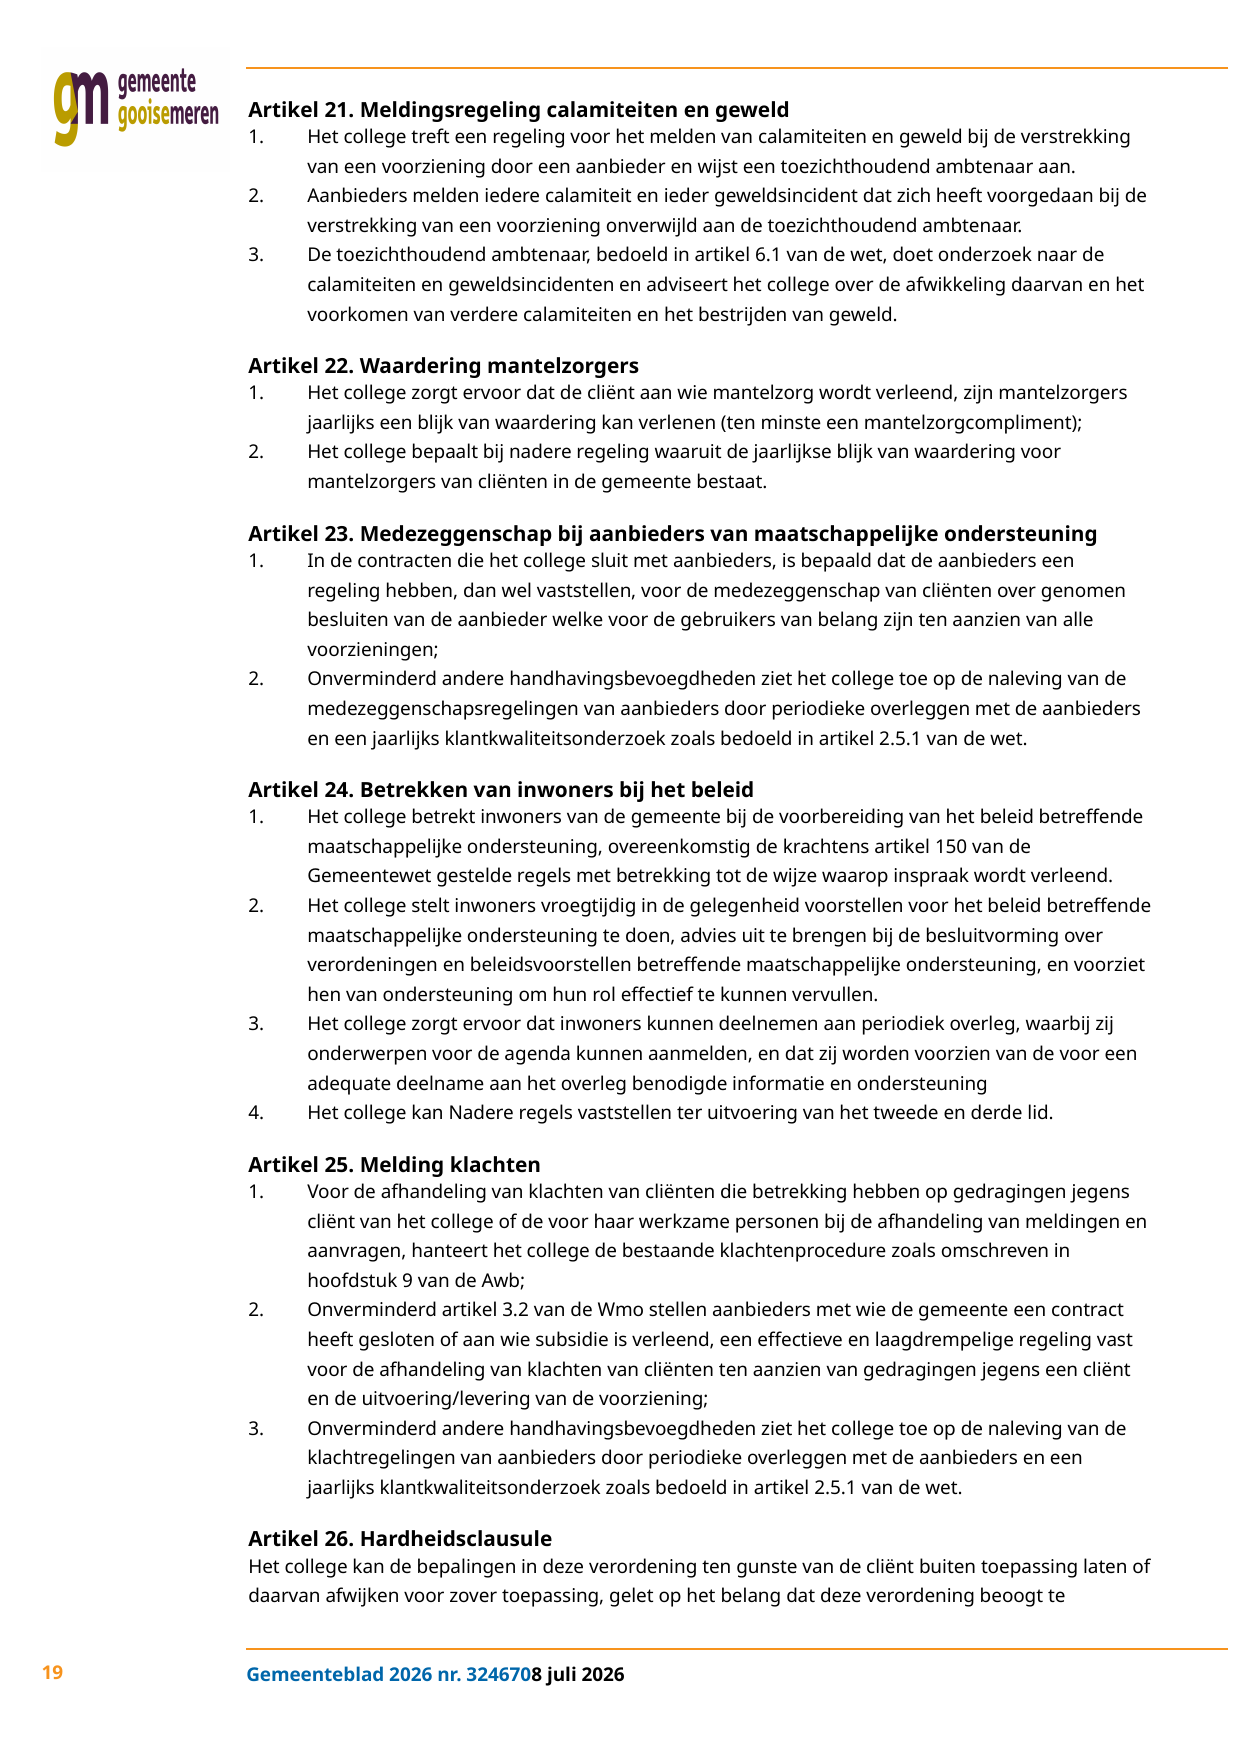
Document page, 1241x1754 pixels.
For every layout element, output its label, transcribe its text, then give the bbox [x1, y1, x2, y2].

list Het college bepaalt bij nadere regeling waaruit de jaarlijkse blijk van waardering voor mantelzorgers van cliënten in de gemeente bestaat. [248, 439, 1152, 494]
list In de contracten die het college sluit met aanbieders, is bepaald dat de aanbieders een regeling hebben, dan wel vaststellen, voor de medezeggenschap van cliënten over genomen besluiten van de aanbieder welke voor de gebruikers van belang zijn ten aanzien van alle voorzieningen; [248, 547, 1152, 662]
list Het college betrekt inwoners van de gemeente bij de voorbereiding van het beleid betreffende maatschappelijke ondersteuning, overeenkomstig de krachtens artikel 150 van de Gemeentewet gestelde regels met betrekking tot de wijze waarop inspraak wordt verleend. [248, 803, 1152, 888]
text Artikel 22. Waardering mantelzorgers [248, 351, 1152, 379]
list Onverminderd andere handhavingsbevoegdheden ziet het college toe op de naleving van de klachtregelingen van aanbieders door periodieke overleggen met de aanbieders en een jaarlijks klantkwaliteitsonderzoek zoals bedoeld in artikel 2.5.1 van de wet. [248, 1415, 1152, 1500]
list Het college treft een regeling voor het melden van calamiteiten en geweld bij de verstrekking van een voorziening door een aanbieder en wijst een toezichthoudend ambtenaar aan. [248, 123, 1152, 178]
list Voor de afhandeling van klachten van cliënten die betrekking hebben op gedragingen jegens cliënt van het college of de voor haar werkzame personen bij de afhandeling van meldingen en aanvragen, hanteert het college de bestaande klachtenprocedure zoals omschreven in hoofdstuk 9 van de Awb; [248, 1178, 1152, 1293]
list Onverminderd andere handhavingsbevoegdheden ziet het college toe op de naleving van de medezeggenschapsregelingen van aanbieders door periodieke overleggen met de aanbieders en een jaarlijks klantkwaliteitsonderzoek zoals bedoeld in artikel 2.5.1 van de wet. [248, 666, 1152, 750]
text Artikel 25. Melding klachten [248, 1150, 1152, 1178]
list Het college zorgt ervoor dat inwoners kunnen deelnemen aan periodiek overleg, waarbij zij onderwerpen voor de agenda kunnen aanmelden, en dat zij worden voorzien van de voor een adequate deelname aan het overleg benodigde informatie en ondersteuning [248, 1011, 1152, 1096]
text Artikel 26. Hardheidsclausule [248, 1524, 1152, 1553]
text Het college kan de bepalingen in deze verordening ten gunste van de cliënt buiten toepassing laten of daarvan afwijken voor zover toepassing, gelet op het belang dat deze verordening beoogt te [248, 1553, 1152, 1608]
list Onverminderd artikel 3.2 van de Wmo stellen aanbieders met wie de gemeente een contract heeft gesloten of aan wie subsidie is verleend, een effectieve en laagdrempelige regeling vast voor de afhandeling van klachten van cliënten ten aanzien van gedragingen jegens een cliënt en de uitvoering/levering van de voorziening; [248, 1297, 1152, 1411]
text Artikel 24. Betrekken van inwoners bij het beleid [248, 775, 1152, 803]
list Het college zorgt ervoor dat de cliënt aan wie mantelzorg wordt verleend, zijn mantelzorgers jaarlijks een blijk van waardering kan verlenen (ten minste een mantelzorgcompliment); [248, 379, 1152, 435]
picture [41, 47, 231, 172]
list Aanbieders melden iedere calamiteit en ieder geweldsincident dat zich heeft voorgedaan bij de verstrekking van een voorziening onverwijld aan de toezichthoudend ambtenaar. [248, 182, 1152, 238]
text Artikel 23. Medezeggenschap bij aanbieders van maatschappelijke ondersteuning [248, 519, 1152, 547]
text Artikel 21. Meldingsregeling calamiteiten en geweld [248, 95, 1152, 123]
list De toezichthoudend ambtenaar, bedoeld in artikel 6.1 van de wet, doet onderzoek naar de calamiteiten en geweldsincidenten en adviseert het college over de afwikkeling daarvan en het voorkomen van verdere calamiteiten en het bestrijden van geweld. [248, 242, 1152, 326]
list Het college stelt inwoners vroegtijdig in de gelegenheid voorstellen voor het beleid betreffende maatschappelijke ondersteuning te doen, advies uit te brengen bij de besluitvorming over verordeningen en beleidsvoorstellen betreffende maatschappelijke ondersteuning, en voorziet hen van ondersteuning om hun rol effectief te kunnen vervullen. [248, 892, 1152, 1007]
list Het college kan Nadere regels vaststellen ter uitvoering van het tweede en derde lid. [248, 1099, 1152, 1125]
